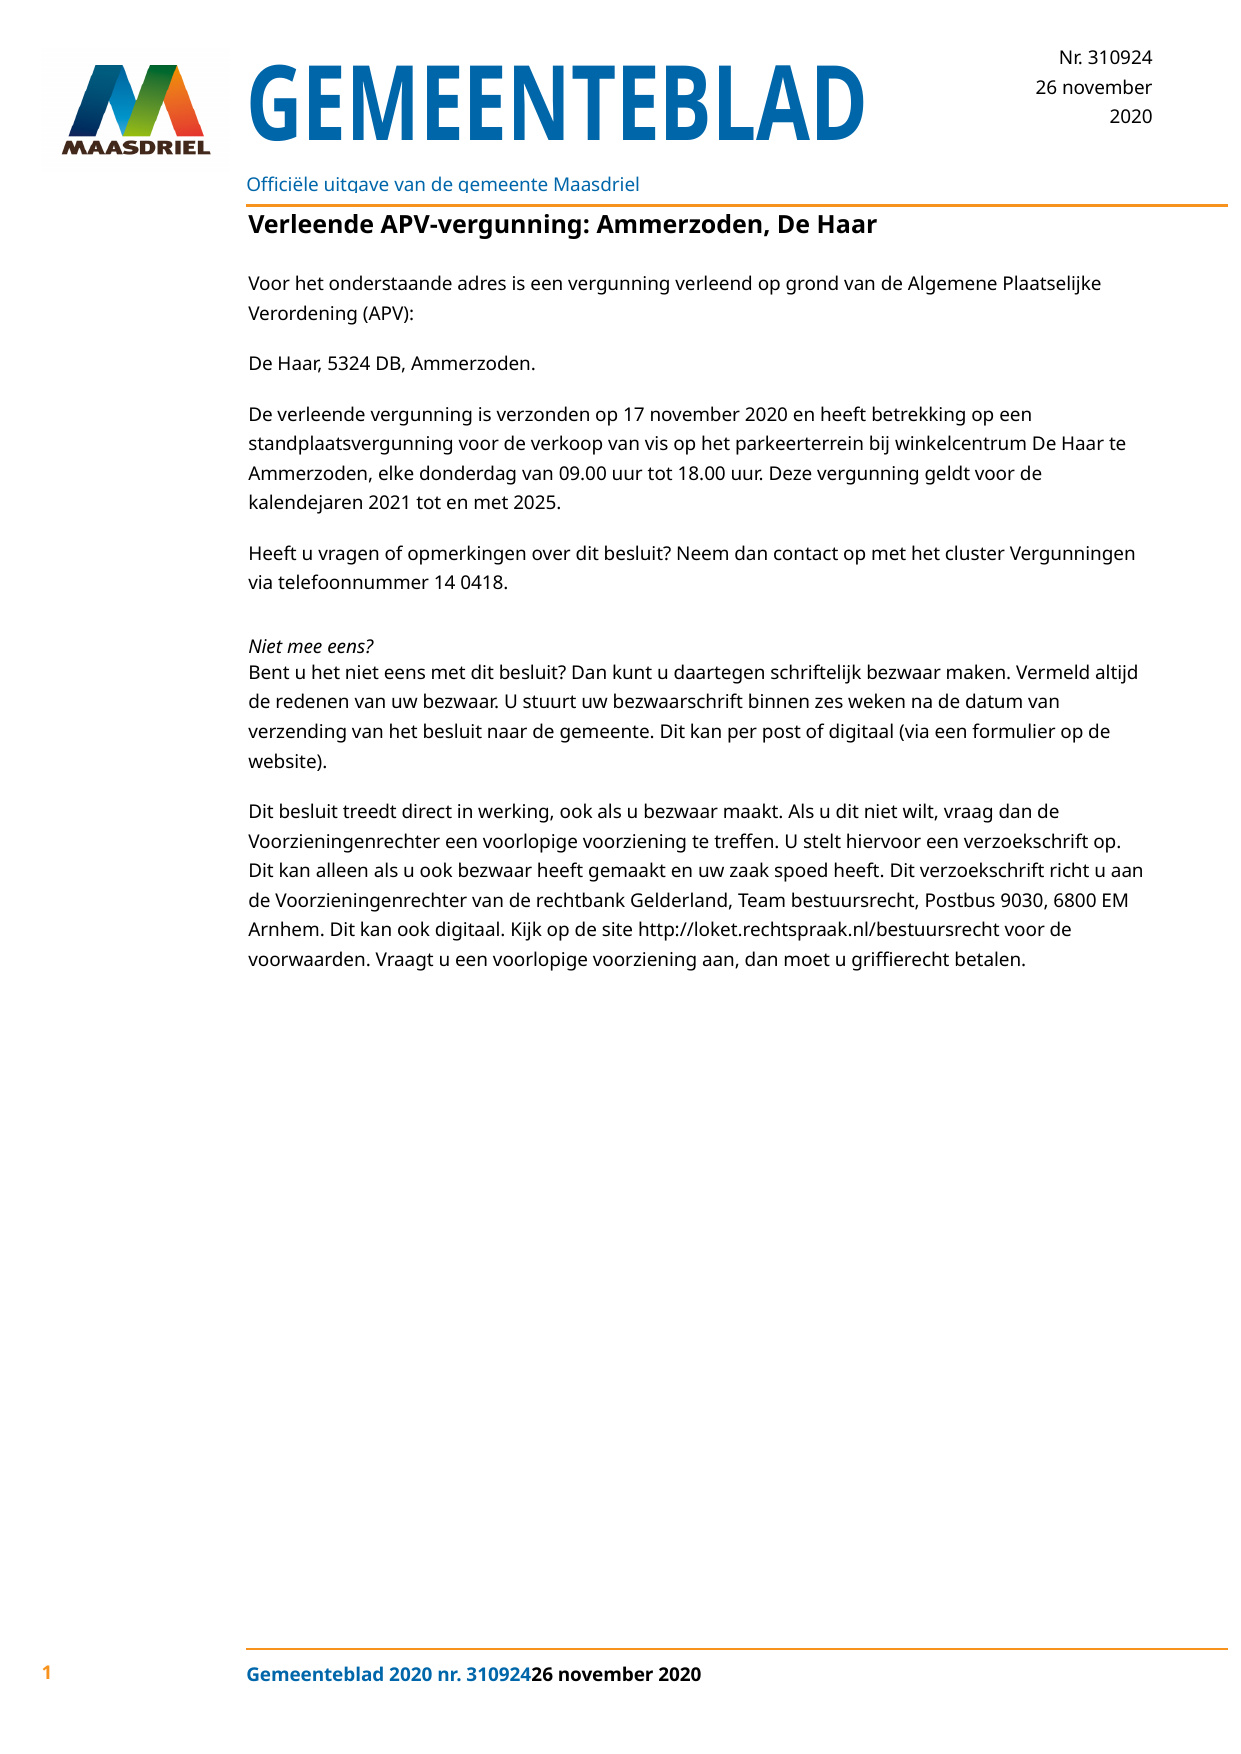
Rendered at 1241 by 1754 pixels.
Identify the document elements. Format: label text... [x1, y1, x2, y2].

text Heeft u vragen of opmerkingen over dit besluit? Neem dan contact op met het cluster Vergunningen via telefoonnummer 14 0418. [248, 540, 1152, 595]
text Bent u het niet eens met dit besluit? Dan kunt u daartegen schriftelijk bezwaar maken. Vermeld altijd de redenen van uw bezwaar. U stuurt uw bezwaarschrift binnen zes weken na de datum van verzending van het besluit naar de gemeente. Dit kan per post of digitaal (via een formulier op de website). [248, 659, 1152, 774]
text Niet mee eens? [248, 633, 1152, 659]
text Dit besluit treedt direct in werking, ook als u bezwaar maakt. Als u dit niet wilt, vraag dan de Voorzieningenrechter een voorlopige voorziening te treffen. U stelt hiervoor een verzoekschrift op. Dit kan alleen als u ook bezwaar heeft gemaakt en uw zaak spoed heeft. Dit verzoekschrift richt u aan de Voorzieningenrechter van de rechtbank Gelderland, Team bestuursrecht, Postbus 9030, 6800 EM Arnhem. Dit kan ook digitaal. Kijk op de site http://loket.rechtspraak.nl/bestuursrecht voor de voorwaarden. Vraagt u een voorlopige voorziening aan, dan moet u griffierecht betalen. [248, 798, 1152, 972]
text De verleende vergunning is verzonden op 17 november 2020 en heeft betrekking op een standplaatsvergunning voor de verkoop van vis op het parkeerterrein bij winkelcentrum De Haar te Ammerzoden, elke donderdag van 09.00 uur tot 18.00 uur. Deze vergunning geldt voor de kalendejaren 2021 tot en met 2025. [248, 401, 1152, 515]
picture [41, 47, 231, 172]
text De Haar, 5324 DB, Ammerzoden. [248, 350, 1152, 376]
text Verleende APV-vergunning: Ammerzoden, De Haar [248, 207, 1152, 241]
text Voor het onderstaande adres is een vergunning verleend op grond van de Algemene Plaatselijke Verordening (APV): [248, 270, 1152, 326]
